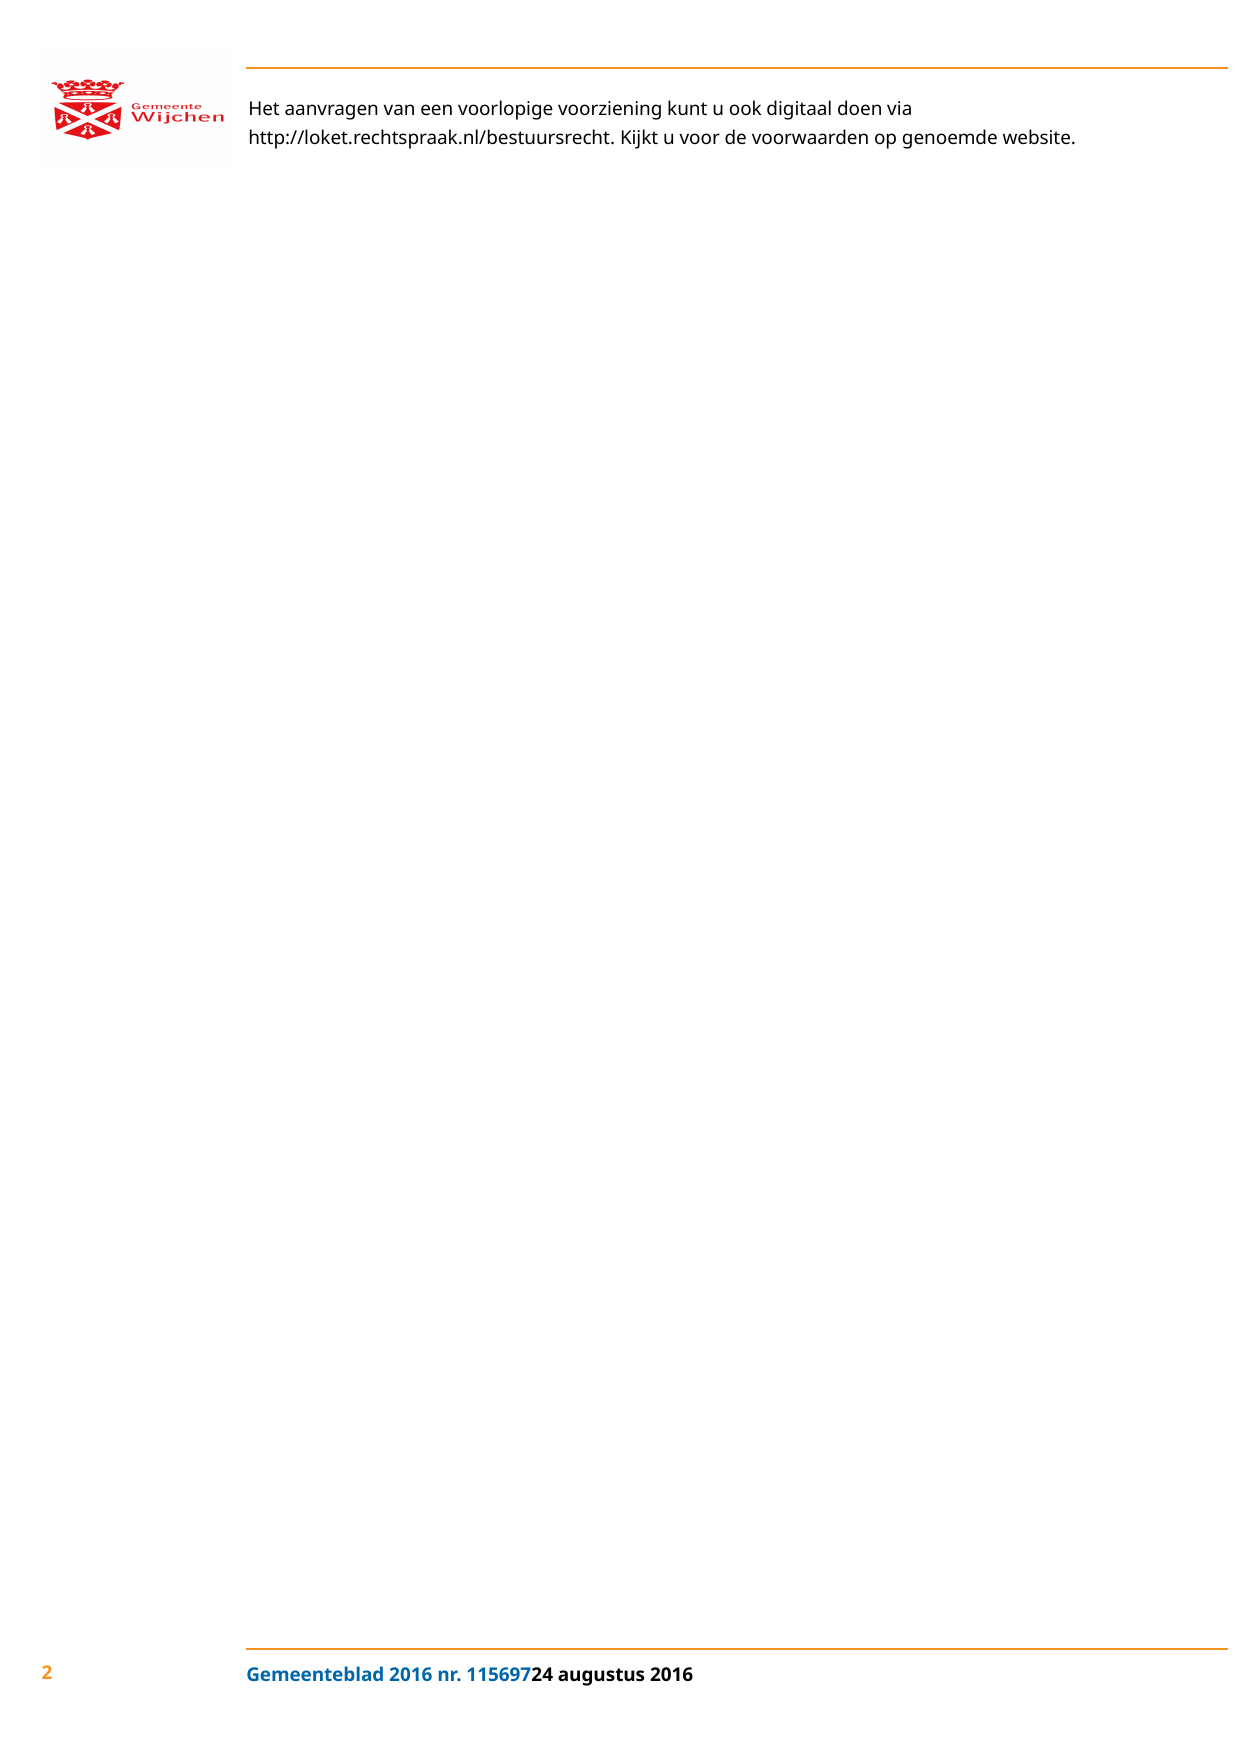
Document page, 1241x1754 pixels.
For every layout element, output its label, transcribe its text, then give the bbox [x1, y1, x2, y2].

text Het aanvragen van een voorlopige voorziening kunt u ook digitaal doen via http://loket.rechtspraak.nl/bestuursrecht. Kijkt u voor de voorwaarden op genoemde website. [248, 95, 1152, 150]
picture [41, 47, 231, 172]
